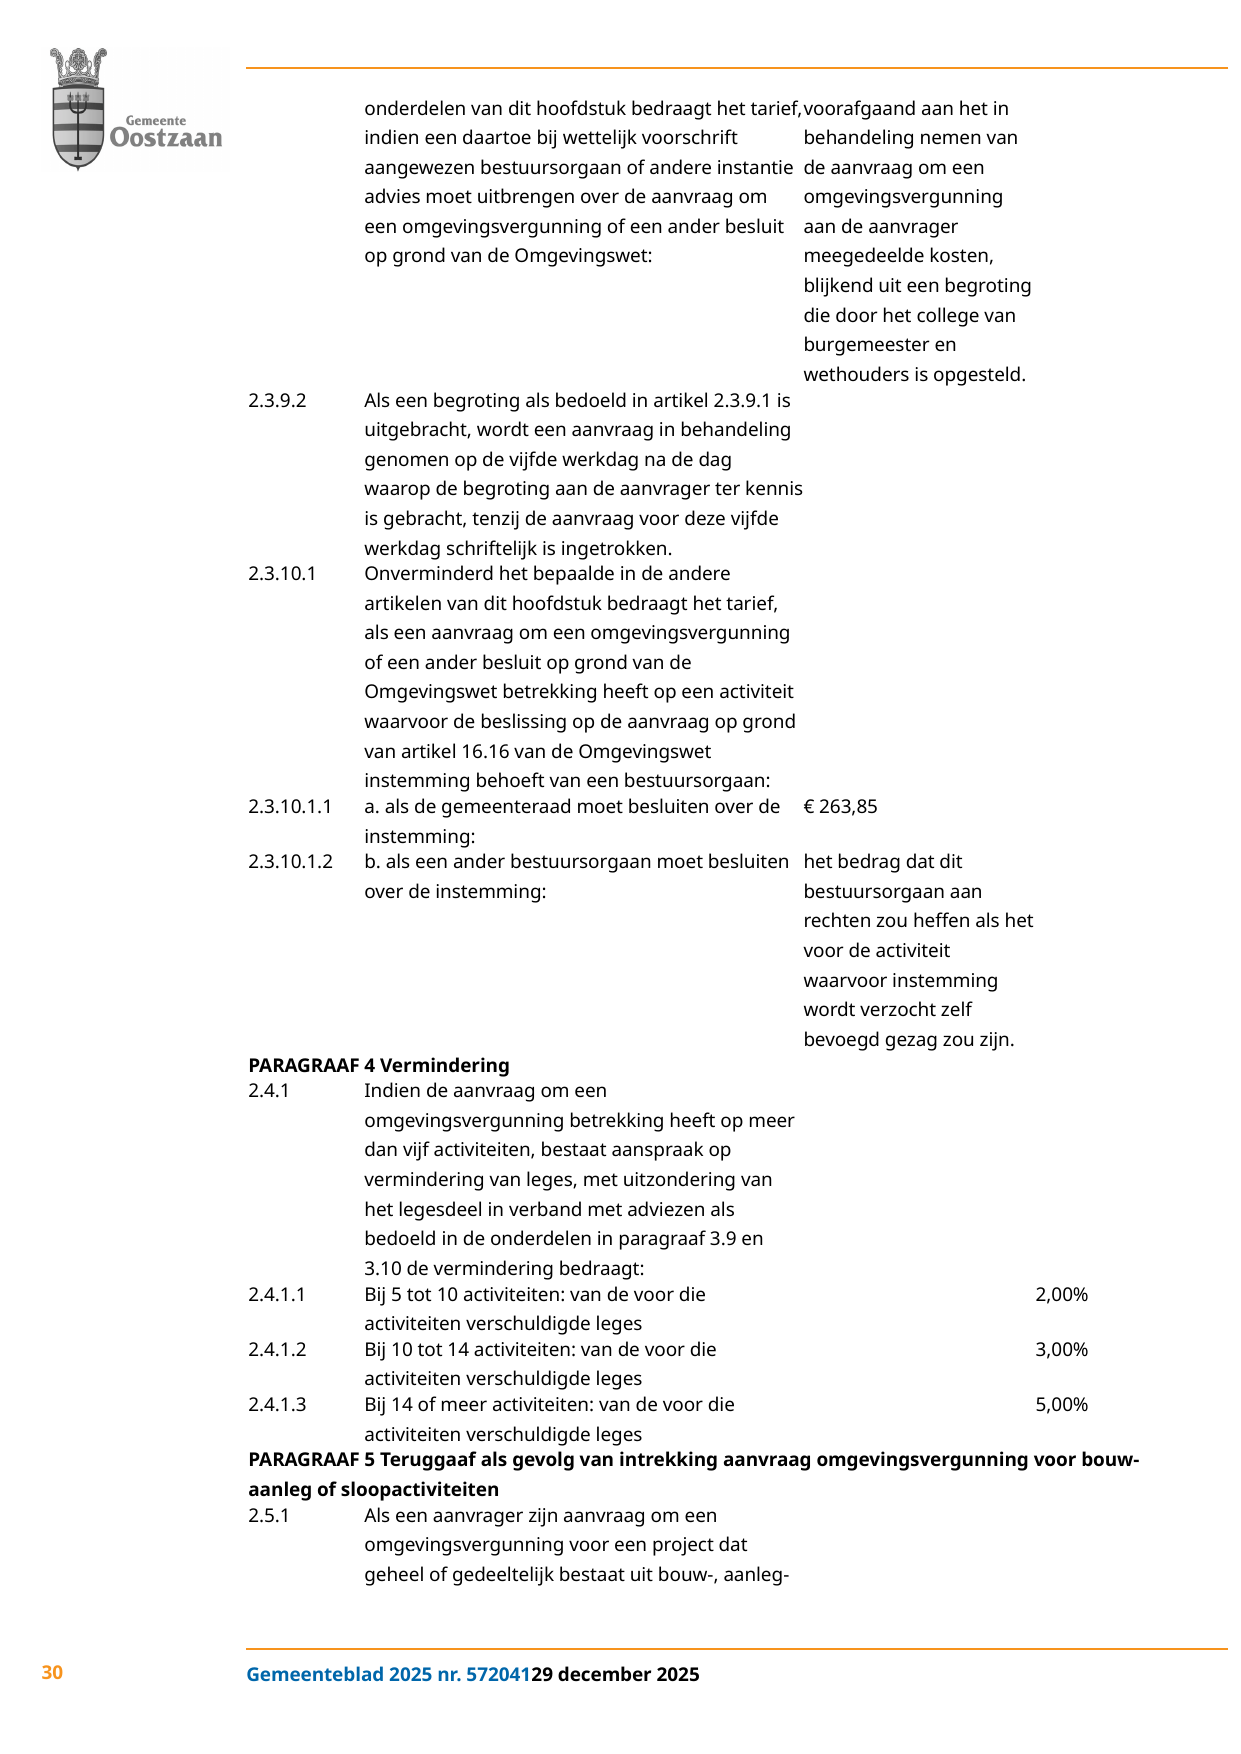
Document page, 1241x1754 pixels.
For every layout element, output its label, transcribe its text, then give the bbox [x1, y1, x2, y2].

table_cell 2.3.10.1.1 [248, 793, 364, 848]
table_cell 2.4.1.2 [248, 1336, 364, 1391]
table_cell het bedrag dat dit bestuursorgaan aan rechten zou heffen als het voor de activiteit waarvoor instemming wordt verzocht zelf bevoegd gezag zou zijn. [803, 849, 1035, 1052]
table_cell 2.4.1.1 [248, 1281, 364, 1336]
table_cell [803, 1078, 1035, 1281]
table_cell Als een aanvrager zijn aanvraag om een omgevingsvergunning voor een project dat geheel of gedeeltelijk bestaat uit bouw-, aanleg- [364, 1502, 803, 1587]
table_cell Bij 5 tot 10 activiteiten: van de voor die activiteiten verschuldigde leges [364, 1281, 803, 1336]
table_cell 2.4.1.3 [248, 1391, 364, 1447]
table_cell Indien de aanvraag om een omgevingsvergunning betrekking heeft op meer dan vijf activiteiten, bestaat aanspraak op vermindering van leges, met uitzondering van het legesdeel in verband met adviezen als bedoeld in de onderdelen in paragraaf 3.9 en 3.10 de vermindering bedraagt: [364, 1078, 803, 1281]
table_cell 2.3.9.2 [248, 387, 364, 560]
table_cell 2.4.1 [248, 1078, 364, 1281]
table_cell [803, 1281, 1035, 1336]
table_cell b. als een ander bestuursorgaan moet besluiten over de instemming: [364, 849, 803, 1052]
table_cell [1035, 1502, 1152, 1587]
table_cell [1035, 849, 1152, 1052]
table_cell [1035, 1078, 1152, 1281]
table_cell [1035, 793, 1152, 848]
table_cell [803, 1336, 1035, 1391]
table_cell [1035, 387, 1152, 560]
table_cell 2.3.10.1 [248, 560, 364, 793]
table_cell 2,00% [1035, 1281, 1152, 1336]
table_cell a. als de gemeenteraad moet besluiten over de instemming: [364, 793, 803, 848]
picture [41, 47, 231, 172]
table_cell PARAGRAAF 5 Teruggaaf als gevolg van intrekking aanvraag omgevingsvergunning voor bouw- aanleg of sloopactiviteiten [248, 1447, 1152, 1502]
table_cell voorafgaand aan het in behandeling nemen van de aanvraag om een omgevingsvergunning aan de aanvrager meegedeelde kosten, blijkend uit een begroting die door het college van burgemeester en wethouders is opgesteld. [803, 95, 1035, 387]
table_cell 5,00% [1035, 1391, 1152, 1447]
table_cell Bij 10 tot 14 activiteiten: van de voor die activiteiten verschuldigde leges [364, 1336, 803, 1391]
table_cell € 263,85 [803, 793, 1035, 848]
table_cell PARAGRAAF 4 Vermindering [248, 1052, 1152, 1077]
table_cell Onverminderd het bepaalde in de andere artikelen van dit hoofdstuk bedraagt het tarief, als een aanvraag om een omgevingsvergunning of een ander besluit op grond van de Omgevingswet betrekking heeft op een activiteit waarvoor de beslissing op de aanvraag op grond van artikel 16.16 van de Omgevingswet instemming behoeft van een bestuursorgaan: [364, 560, 803, 793]
table_cell [803, 560, 1035, 793]
table_cell [248, 95, 364, 387]
table_cell [803, 387, 1035, 560]
table_cell 2.5.1 [248, 1502, 364, 1587]
table_cell Als een begroting als bedoeld in artikel 2.3.9.1 is uitgebracht, wordt een aanvraag in behandeling genomen op de vijfde werkdag na de dag waarop de begroting aan de aanvrager ter kennis is gebracht, tenzij de aanvraag voor deze vijfde werkdag schriftelijk is ingetrokken. [364, 387, 803, 560]
table_cell 2.3.10.1.2 [248, 849, 364, 1052]
table_cell onderdelen van dit hoofdstuk bedraagt het tarief, indien een daartoe bij wettelijk voorschrift aangewezen bestuursorgaan of andere instantie advies moet uitbrengen over de aanvraag om een omgevingsvergunning of een ander besluit op grond van de Omgevingswet: [364, 95, 803, 387]
table_cell [803, 1502, 1035, 1587]
table_cell [803, 1391, 1035, 1447]
table_cell [1035, 95, 1152, 387]
table_cell 3,00% [1035, 1336, 1152, 1391]
table_cell Bij 14 of meer activiteiten: van de voor die activiteiten verschuldigde leges [364, 1391, 803, 1447]
table_cell [1035, 560, 1152, 793]
